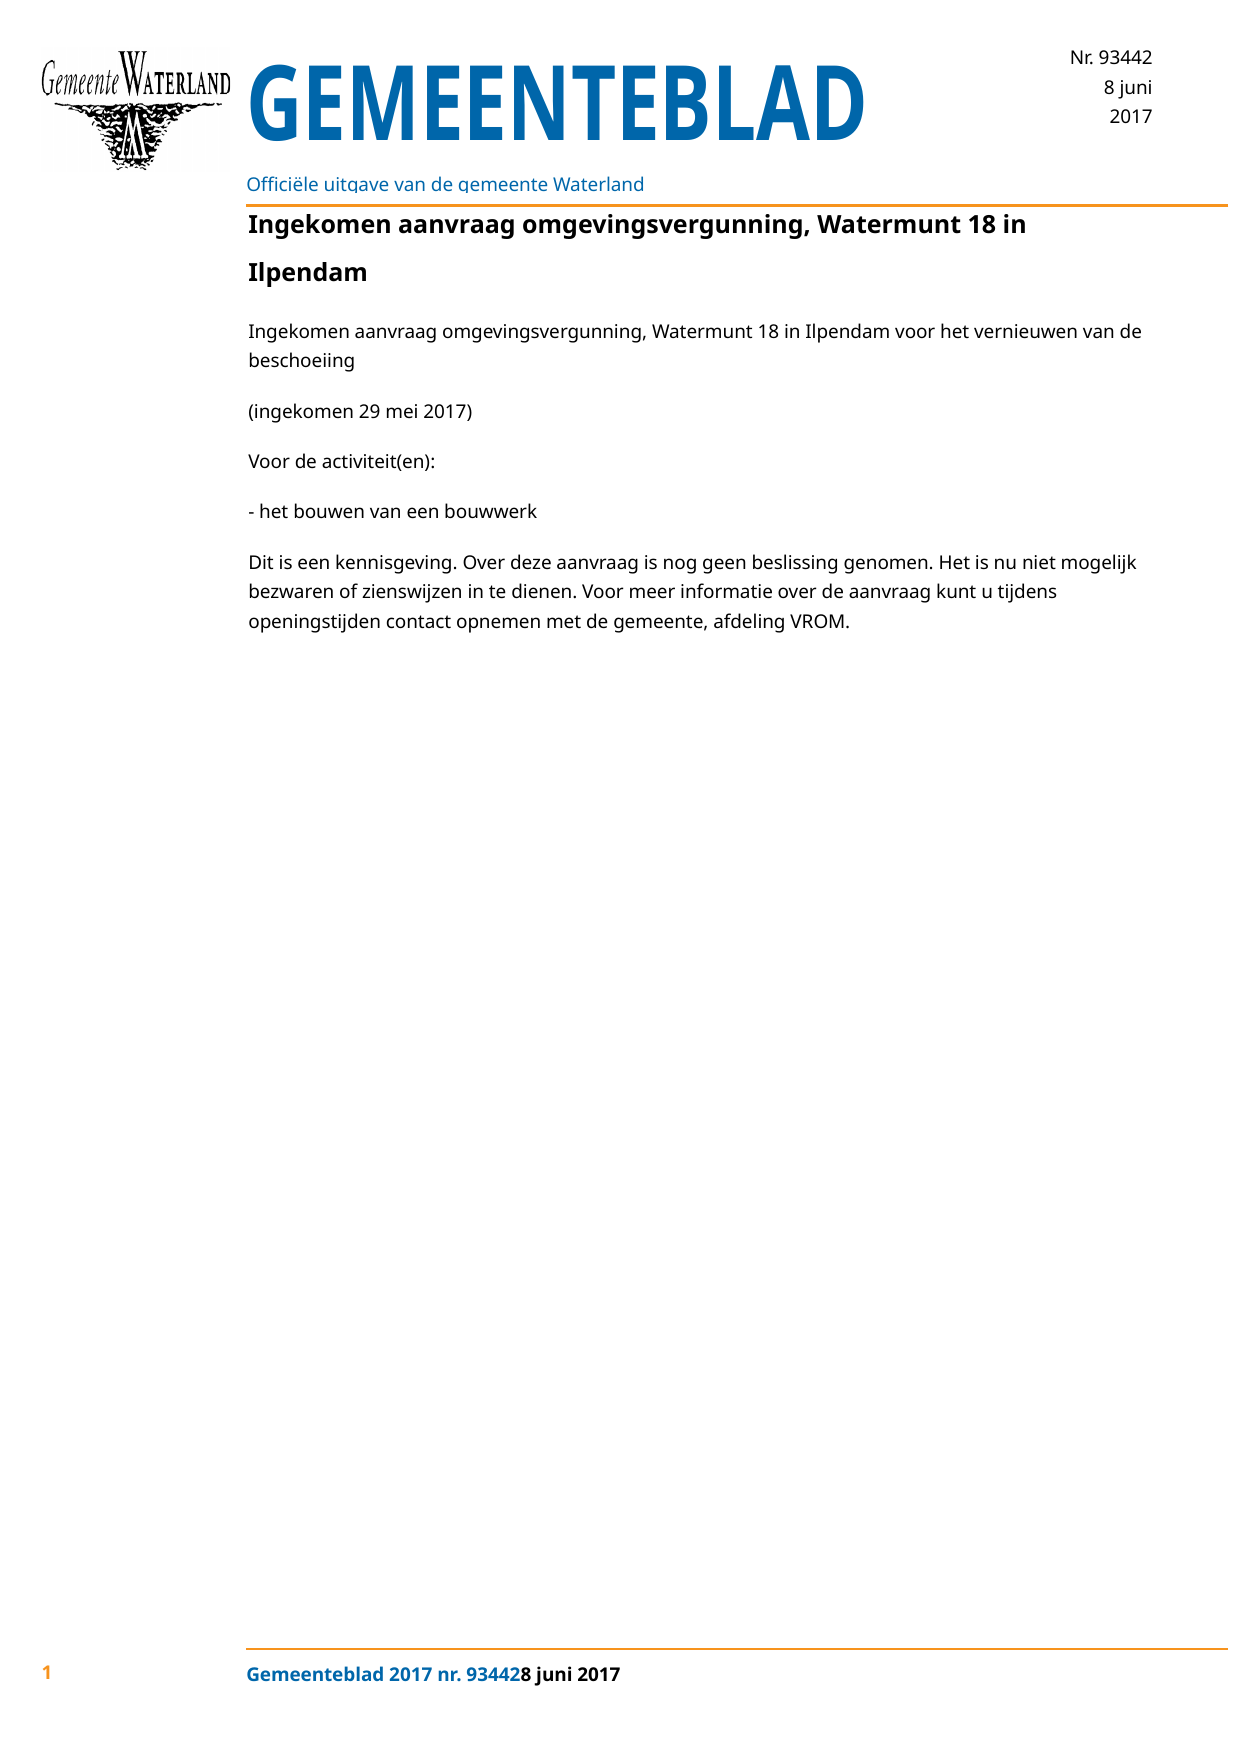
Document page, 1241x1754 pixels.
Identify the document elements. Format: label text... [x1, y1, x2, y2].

text Voor de activiteit(en): [248, 448, 1152, 474]
picture [41, 47, 231, 172]
text Dit is een kennisgeving. Over deze aanvraag is nog geen beslissing genomen. Het is nu niet mogelijk bezwaren of zienswijzen in te dienen. Voor meer informatie over de aanvraag kunt u tijdens openingstijden contact opnemen met de gemeente, afdeling VROM. [248, 549, 1152, 634]
text - het bouwen van een bouwwerk [248, 499, 1152, 524]
text (ingekomen 29 mei 2017) [248, 398, 1152, 424]
text Ingekomen aanvraag omgevingsvergunning, Watermunt 18 in Ilpendam voor het vernieuwen van de beschoeiing [248, 318, 1152, 373]
text Ingekomen aanvraag omgevingsvergunning, Watermunt 18 in Ilpendam [248, 207, 1152, 288]
